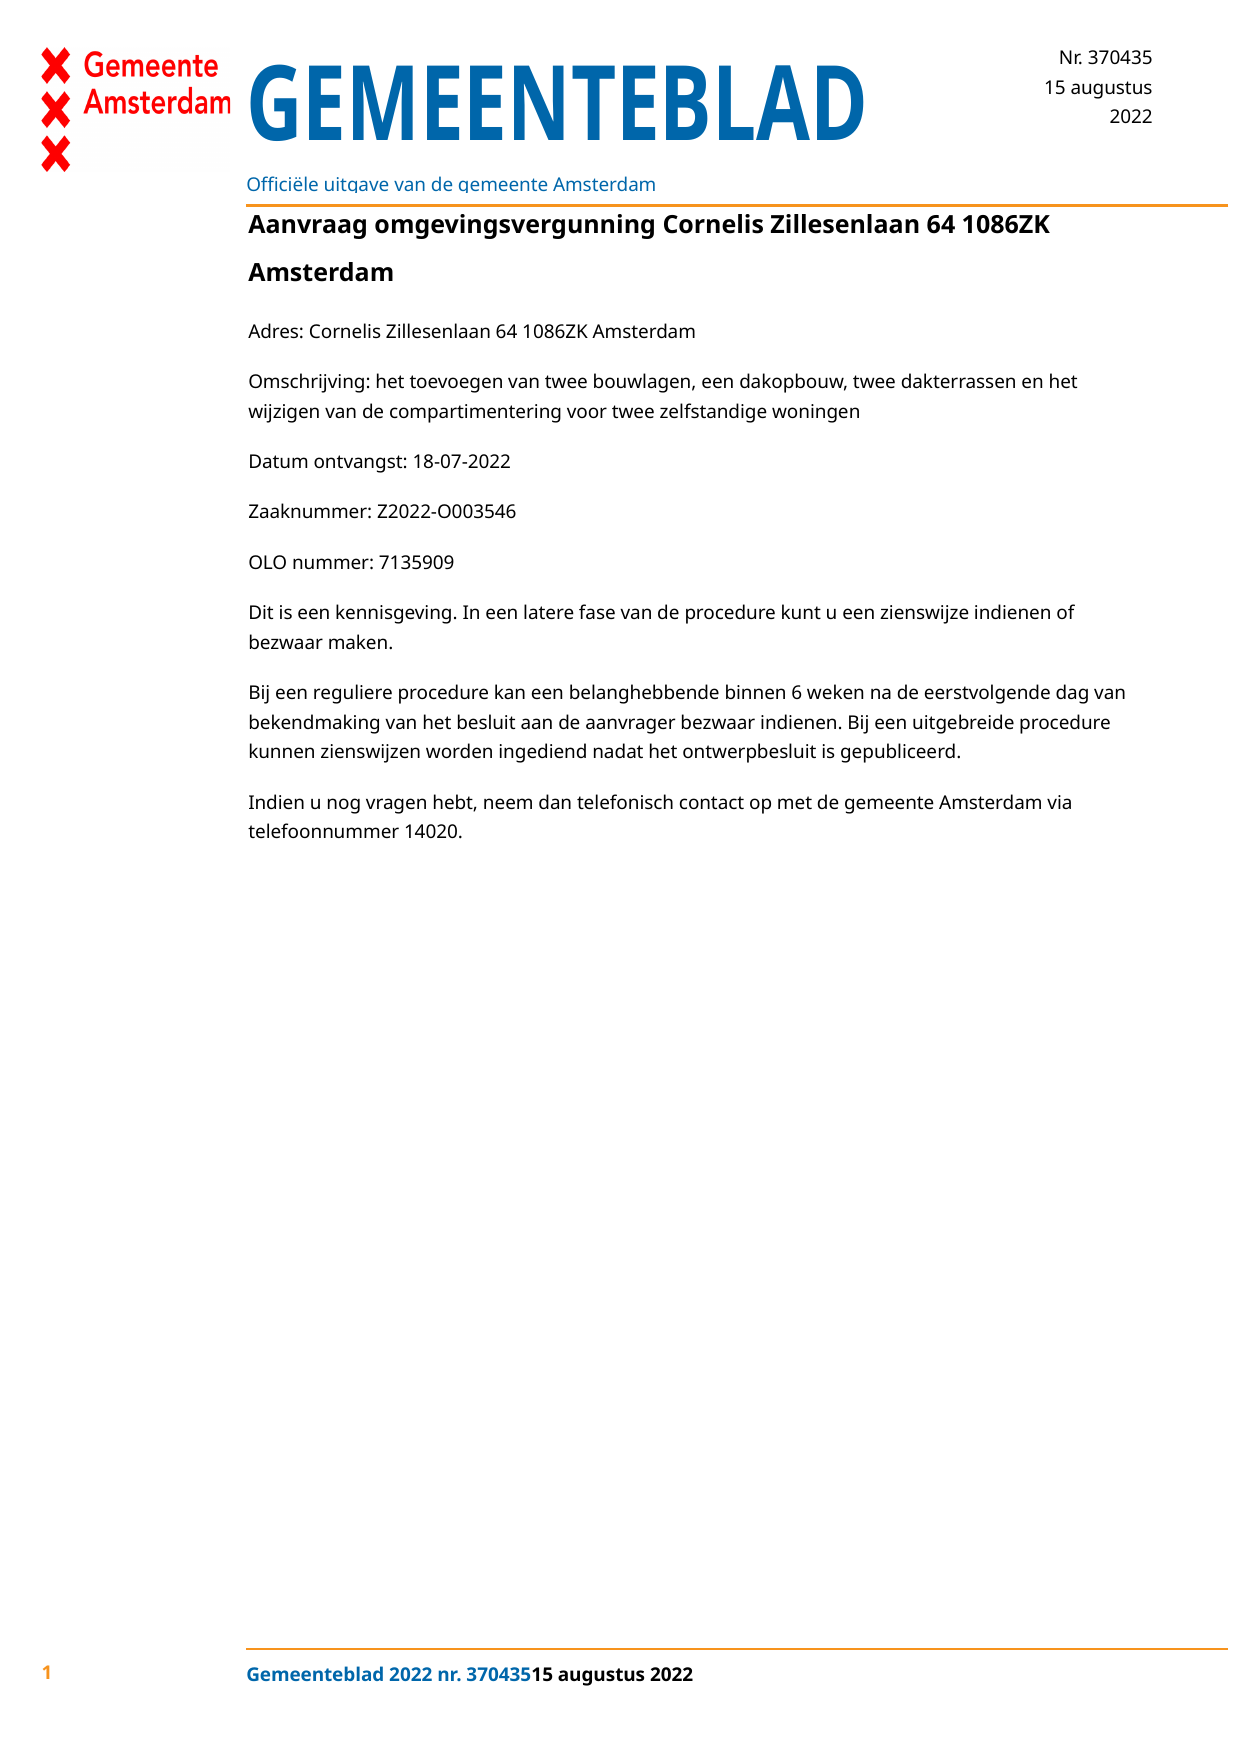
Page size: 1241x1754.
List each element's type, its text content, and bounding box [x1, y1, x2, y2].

text Datum ontvangst: 18-07-2022 [248, 448, 1152, 474]
text Omschrijving: het toevoegen van twee bouwlagen, een dakopbouw, twee dakterrassen en het wijzigen van de compartimentering voor twee zelfstandige woningen [248, 368, 1152, 424]
text OLO nummer: 7135909 [248, 549, 1152, 575]
text Zaaknummer: Z2022-O003546 [248, 499, 1152, 524]
text Bij een reguliere procedure kan een belanghebbende binnen 6 weken na de eerstvolgende dag van bekendmaking van het besluit aan de aanvrager bezwaar indienen. Bij een uitgebreide procedure kunnen zienswijzen worden ingediend nadat het ontwerpbesluit is gepubliceerd. [248, 679, 1152, 764]
text Adres: Cornelis Zillesenlaan 64 1086ZK Amsterdam [248, 318, 1152, 344]
picture [41, 47, 231, 172]
text Dit is een kennisgeving. In een latere fase van de procedure kunt u een zienswijze indienen of bezwaar maken. [248, 599, 1152, 655]
text Indien u nog vragen hebt, neem dan telefonisch contact op met de gemeente Amsterdam via telefoonnummer 14020. [248, 789, 1152, 844]
text Aanvraag omgevingsvergunning Cornelis Zillesenlaan 64 1086ZK Amsterdam [248, 207, 1152, 288]
